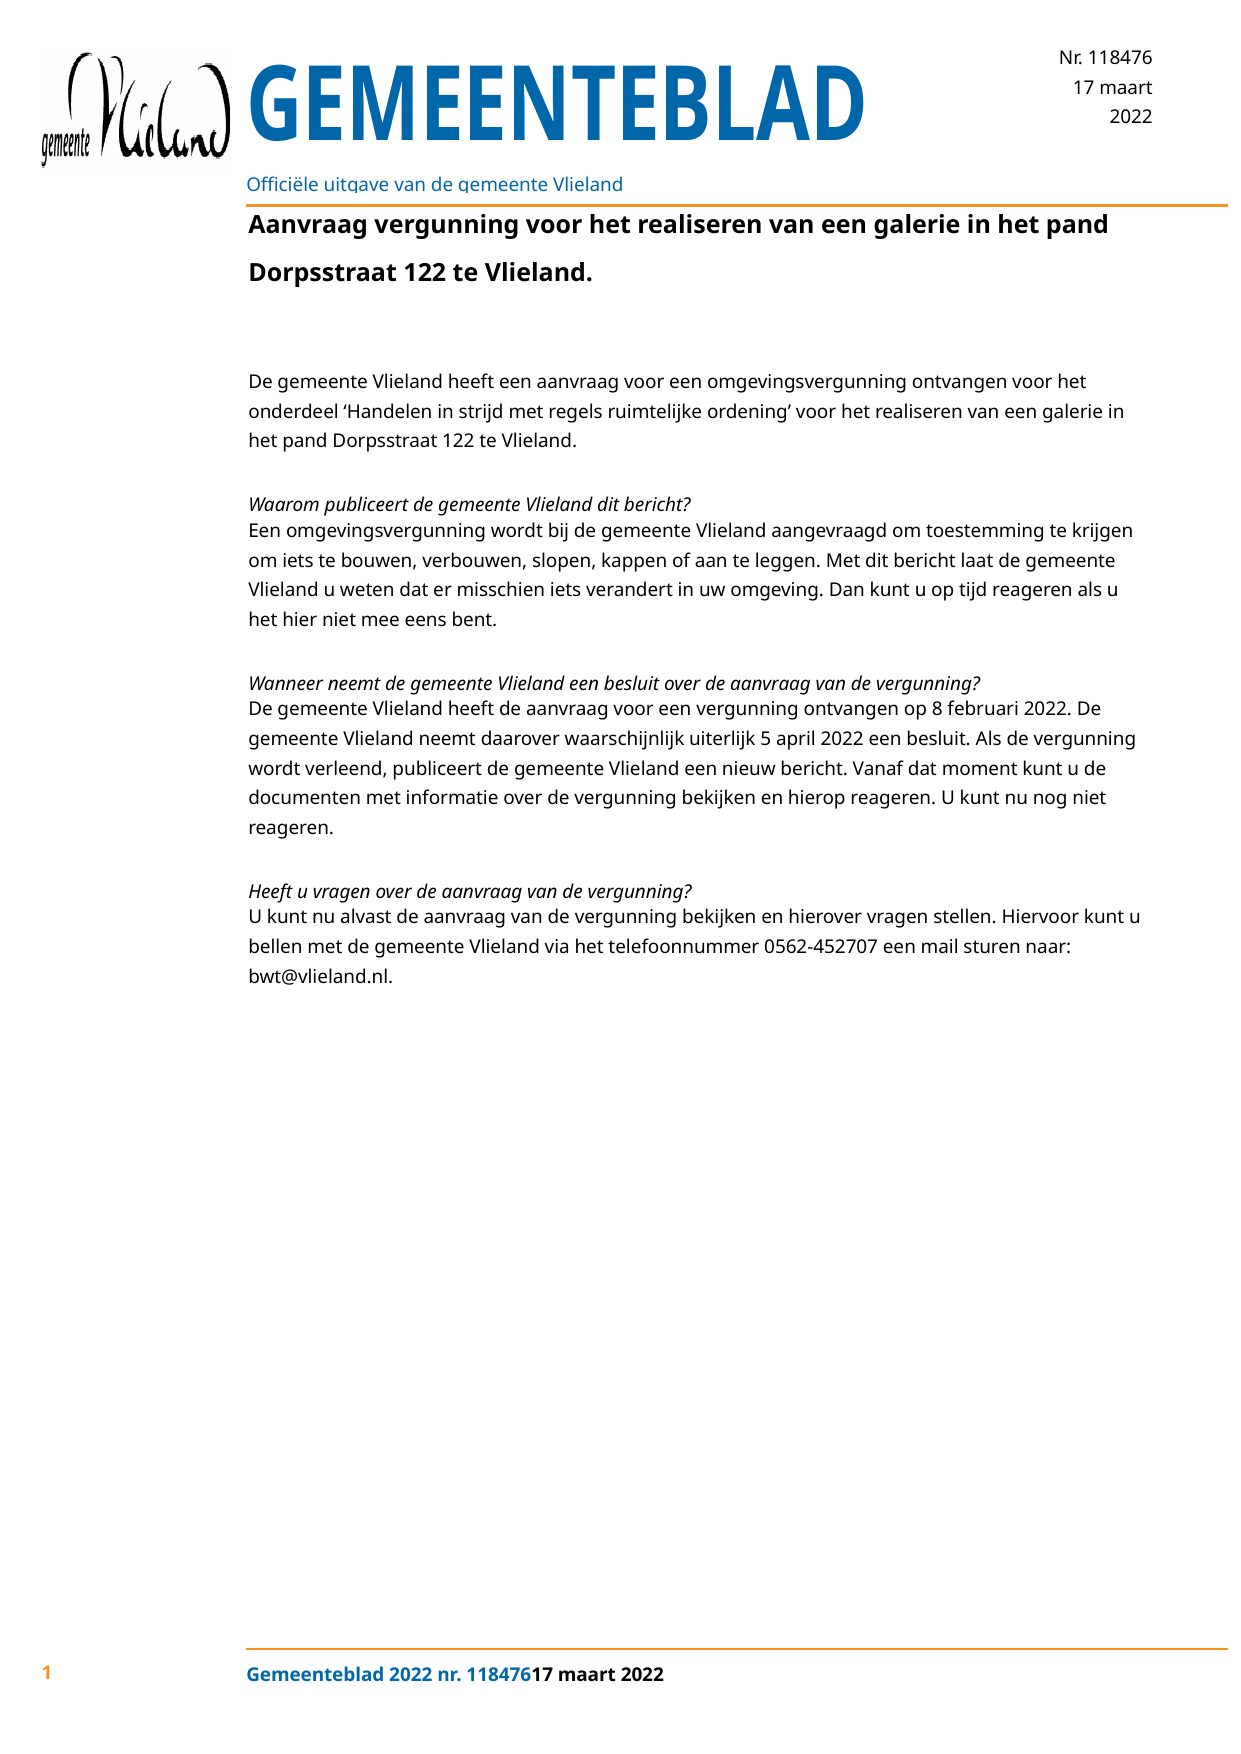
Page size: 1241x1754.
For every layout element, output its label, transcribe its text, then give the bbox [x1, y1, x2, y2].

text U kunt nu alvast de aanvraag van de vergunning bekijken en hierover vragen stellen. Hiervoor kunt u bellen met de gemeente Vlieland via het telefoonnummer 0562-452707 een mail sturen naar: bwt@vlieland.nl. [248, 904, 1152, 988]
text Waarom publiceert de gemeente Vlieland dit bericht? [248, 491, 1152, 517]
text Wanneer neemt de gemeente Vlieland een besluit over de aanvraag van de vergunning? [248, 670, 1152, 696]
text De gemeente Vlieland heeft de aanvraag voor een vergunning ontvangen op 8 februari 2022. De gemeente Vlieland neemt daarover waarschijnlijk uiterlijk 5 april 2022 een besluit. Als de vergunning wordt verleend, publiceert de gemeente Vlieland een nieuw bericht. Vanaf dat moment kunt u de documenten met informatie over de vergunning bekijken en hierop reageren. U kunt nu nog niet reageren. [248, 696, 1152, 840]
text Heeft u vragen over de aanvraag van de vergunning? [248, 878, 1152, 904]
text Een omgevingsvergunning wordt bij de gemeente Vlieland aangevraagd om toestemming te krijgen om iets te bouwen, verbouwen, slopen, kappen of aan te leggen. Met dit bericht laat de gemeente Vlieland u weten dat er misschien iets verandert in uw omgeving. Dan kunt u op tijd reageren als u het hier niet mee eens bent. [248, 517, 1152, 632]
picture [41, 47, 231, 172]
text De gemeente Vlieland heeft een aanvraag voor een omgevingsvergunning ontvangen voor het onderdeel ‘Handelen in strijd met regels ruimtelijke ordening’ voor het realiseren van een galerie in het pand Dorpsstraat 122 te Vlieland. [248, 368, 1152, 453]
text Aanvraag vergunning voor het realiseren van een galerie in het pand Dorpsstraat 122 te Vlieland. [248, 207, 1152, 288]
